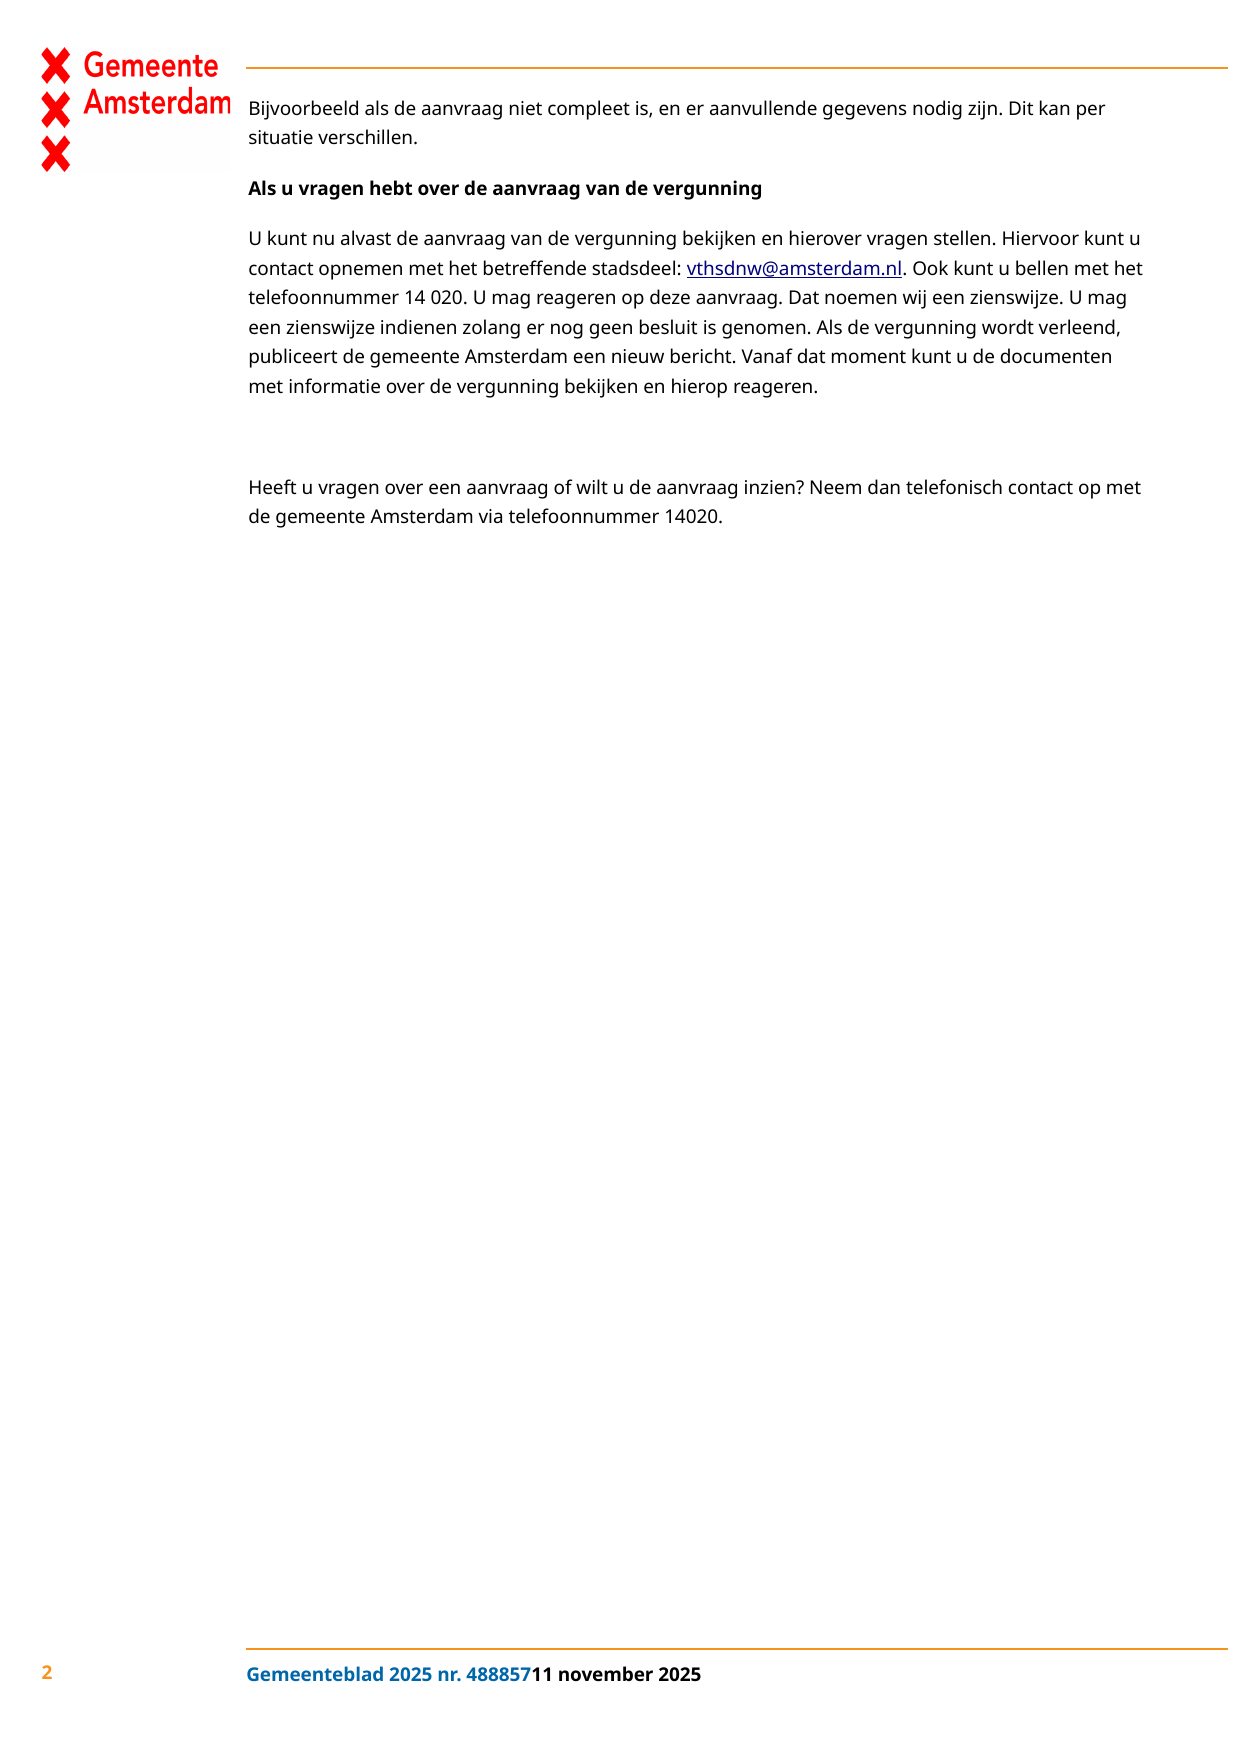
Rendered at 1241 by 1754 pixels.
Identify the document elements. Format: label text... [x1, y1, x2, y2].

picture [41, 47, 231, 172]
text Als u vragen hebt over de aanvraag van de vergunning [248, 175, 1152, 201]
text Bijvoorbeeld als de aanvraag niet compleet is, en er aanvullende gegevens nodig zijn. Dit kan per situatie verschillen. [248, 95, 1152, 150]
text U kunt nu alvast de aanvraag van de vergunning bekijken en hierover vragen stellen. Hiervoor kunt u contact opnemen met het betreffende stadsdeel: vthsdnw@amsterdam.nl. Ook kunt u bellen met het telefoonnummer 14 020. U mag reageren op deze aanvraag. Dat noemen wij een zienswijze. U mag een zienswijze indienen zolang er nog geen besluit is genomen. Als de vergunning wordt verleend, publiceert de gemeente Amsterdam een nieuw bericht. Vanaf dat moment kunt u de documenten met informatie over de vergunning bekijken en hierop reageren. [248, 225, 1152, 399]
text Heeft u vragen over een aanvraag of wilt u de aanvraag inzien? Neem dan telefonisch contact op met de gemeente Amsterdam via telefoonnummer 14020. [248, 474, 1152, 529]
